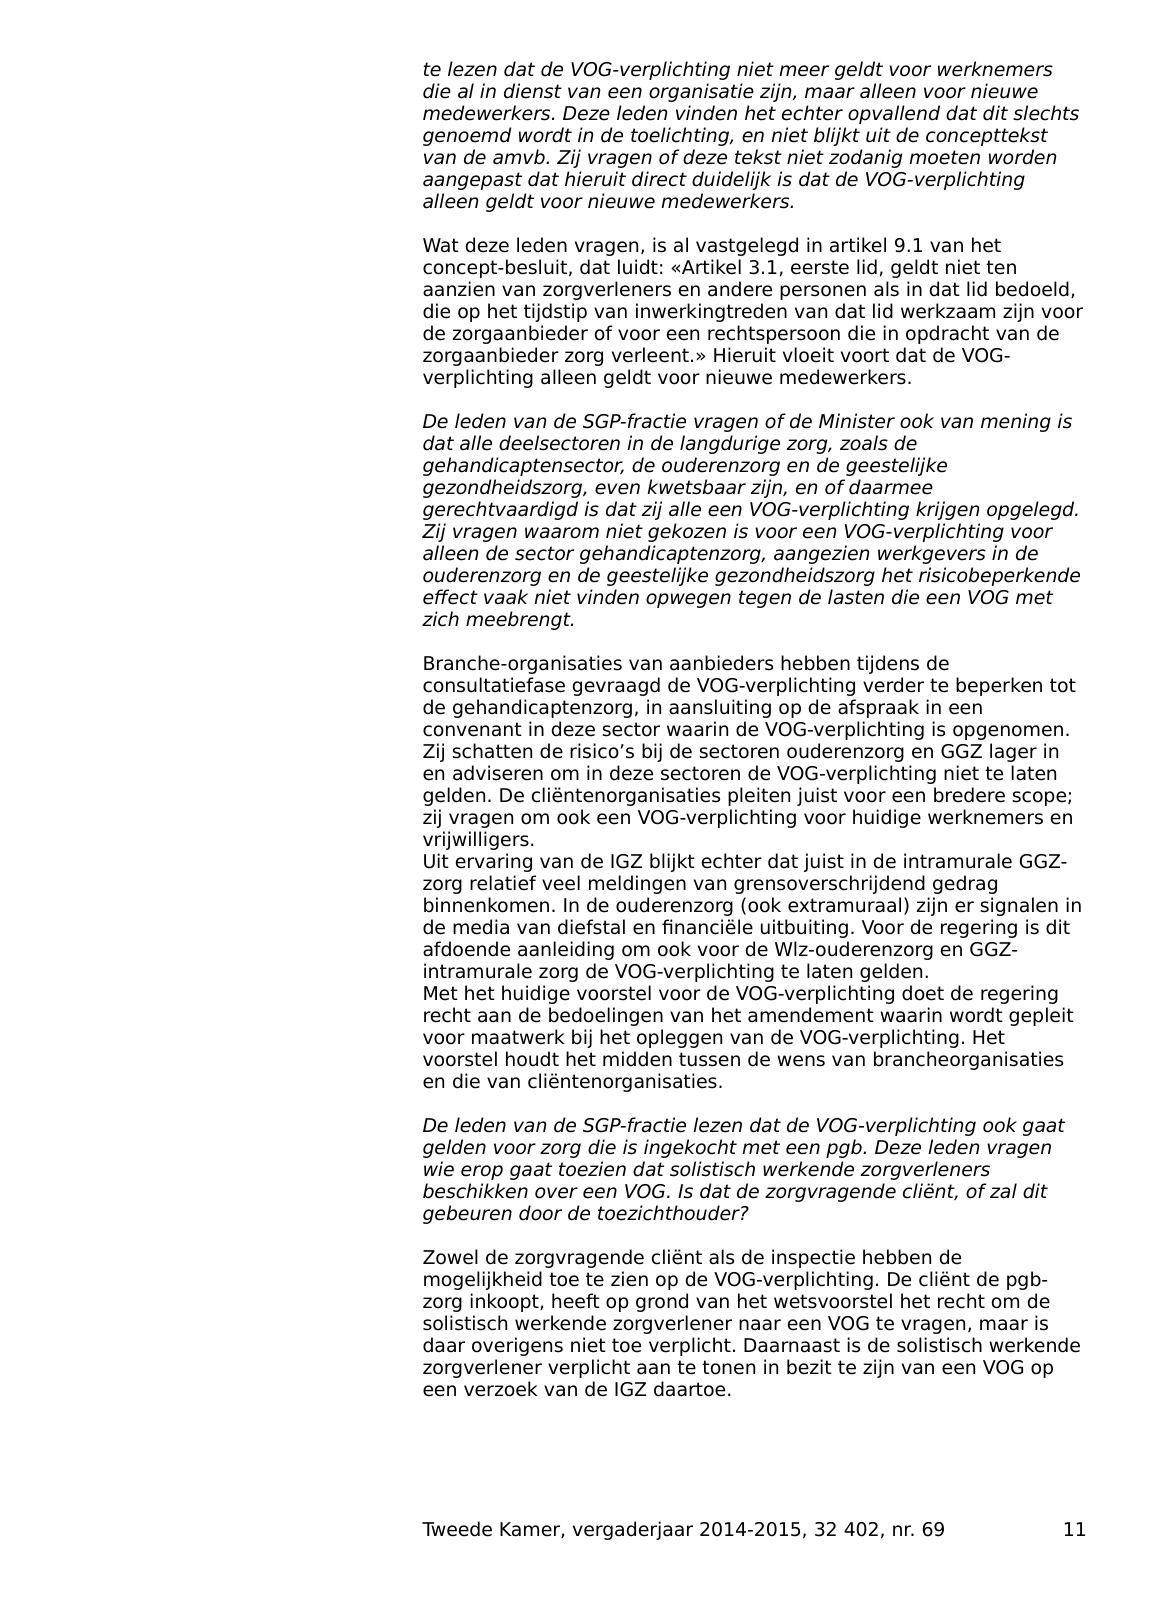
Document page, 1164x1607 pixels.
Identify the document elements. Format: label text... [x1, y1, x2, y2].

text Met het huidige voorstel voor de VOG-verplichting doet de regering recht aan de bedoelingen van het amendement waarin wordt gepleit voor maatwerk bij het opleggen van de VOG-verplichting. Het voorstel houdt het midden tussen de wens van brancheorganisaties en die van cliëntenorganisaties. [422, 983, 1087, 1093]
text Zowel de zorgvragende cliënt als de inspectie hebben de mogelijkheid toe te zien op de VOG-verplichting. De cliënt de pgb-zorg inkoopt, heeft op grond van het wetsvoorstel het recht om de solistisch werkende zorgverlener naar een VOG te vragen, maar is daar overigens niet toe verplicht. Daarnaast is de solistisch werkende zorgverlener verplicht aan te tonen in bezit te zijn van een VOG op een verzoek van de IGZ daartoe. [422, 1247, 1087, 1401]
text Uit ervaring van de IGZ blijkt echter dat juist in de intramurale GGZ-zorg relatief veel meldingen van grensoverschrijdend gedrag binnenkomen. In de ouderenzorg (ook extramuraal) zijn er signalen in de media van diefstal en financiële uitbuiting. Voor de regering is dit afdoende aanleiding om ook voor de Wlz-ouderenzorg en GGZ-intramurale zorg de VOG-verplichting te laten gelden. [422, 851, 1087, 983]
text Branche-organisaties van aanbieders hebben tijdens de consultatiefase gevraagd de VOG-verplichting verder te beperken tot de gehandicaptenzorg, in aansluiting op de afspraak in een convenant in deze sector waarin de VOG-verplichting is opgenomen. Zij schatten de risico’s bij de sectoren ouderenzorg en GGZ lager in en adviseren om in deze sectoren de VOG-verplichting niet te laten gelden. De cliëntenorganisaties pleiten juist voor een bredere scope; zij vragen om ook een VOG-verplichting voor huidige werknemers en vrijwilligers. [422, 653, 1087, 851]
text te lezen dat de VOG-verplichting niet meer geldt voor werknemers die al in dienst van een organisatie zijn, maar alleen voor nieuwe medewerkers. Deze leden vinden het echter opvallend dat dit slechts genoemd wordt in de toelichting, en niet blijkt uit de concepttekst van de amvb. Zij vragen of deze tekst niet zodanig moeten worden aangepast dat hieruit direct duidelijk is dat de VOG-verplichting alleen geldt voor nieuwe medewerkers. [422, 59, 1087, 213]
text Wat deze leden vragen, is al vastgelegd in artikel 9.1 van het concept-besluit, dat luidt: «Artikel 3.1, eerste lid, geldt niet ten aanzien van zorgverleners en andere personen als in dat lid bedoeld, die op het tijdstip van inwerkingtreden van dat lid werkzaam zijn voor de zorgaanbieder of voor een rechtspersoon die in opdracht van de zorgaanbieder zorg verleent.» Hieruit vloeit voort dat de VOG-verplichting alleen geldt voor nieuwe medewerkers. [422, 235, 1087, 389]
text De leden van de SGP-fractie lezen dat de VOG-verplichting ook gaat gelden voor zorg die is ingekocht met een pgb. Deze leden vragen wie erop gaat toezien dat solistisch werkende zorgverleners beschikken over een VOG. Is dat de zorgvragende cliënt, of zal dit gebeuren door de toezichthouder? [422, 1115, 1087, 1225]
text De leden van de SGP-fractie vragen of de Minister ook van mening is dat alle deelsectoren in de langdurige zorg, zoals de gehandicaptensector, de ouderenzorg en de geestelijke gezondheidszorg, even kwetsbaar zijn, en of daarmee gerechtvaardigd is dat zij alle een VOG-verplichting krijgen opgelegd. Zij vragen waarom niet gekozen is voor een VOG-verplichting voor alleen de sector gehandicaptenzorg, aangezien werkgevers in de ouderenzorg en de geestelijke gezondheidszorg het risicobeperkende effect vaak niet vinden opwegen tegen de lasten die een VOG met zich meebrengt. [422, 411, 1087, 631]
